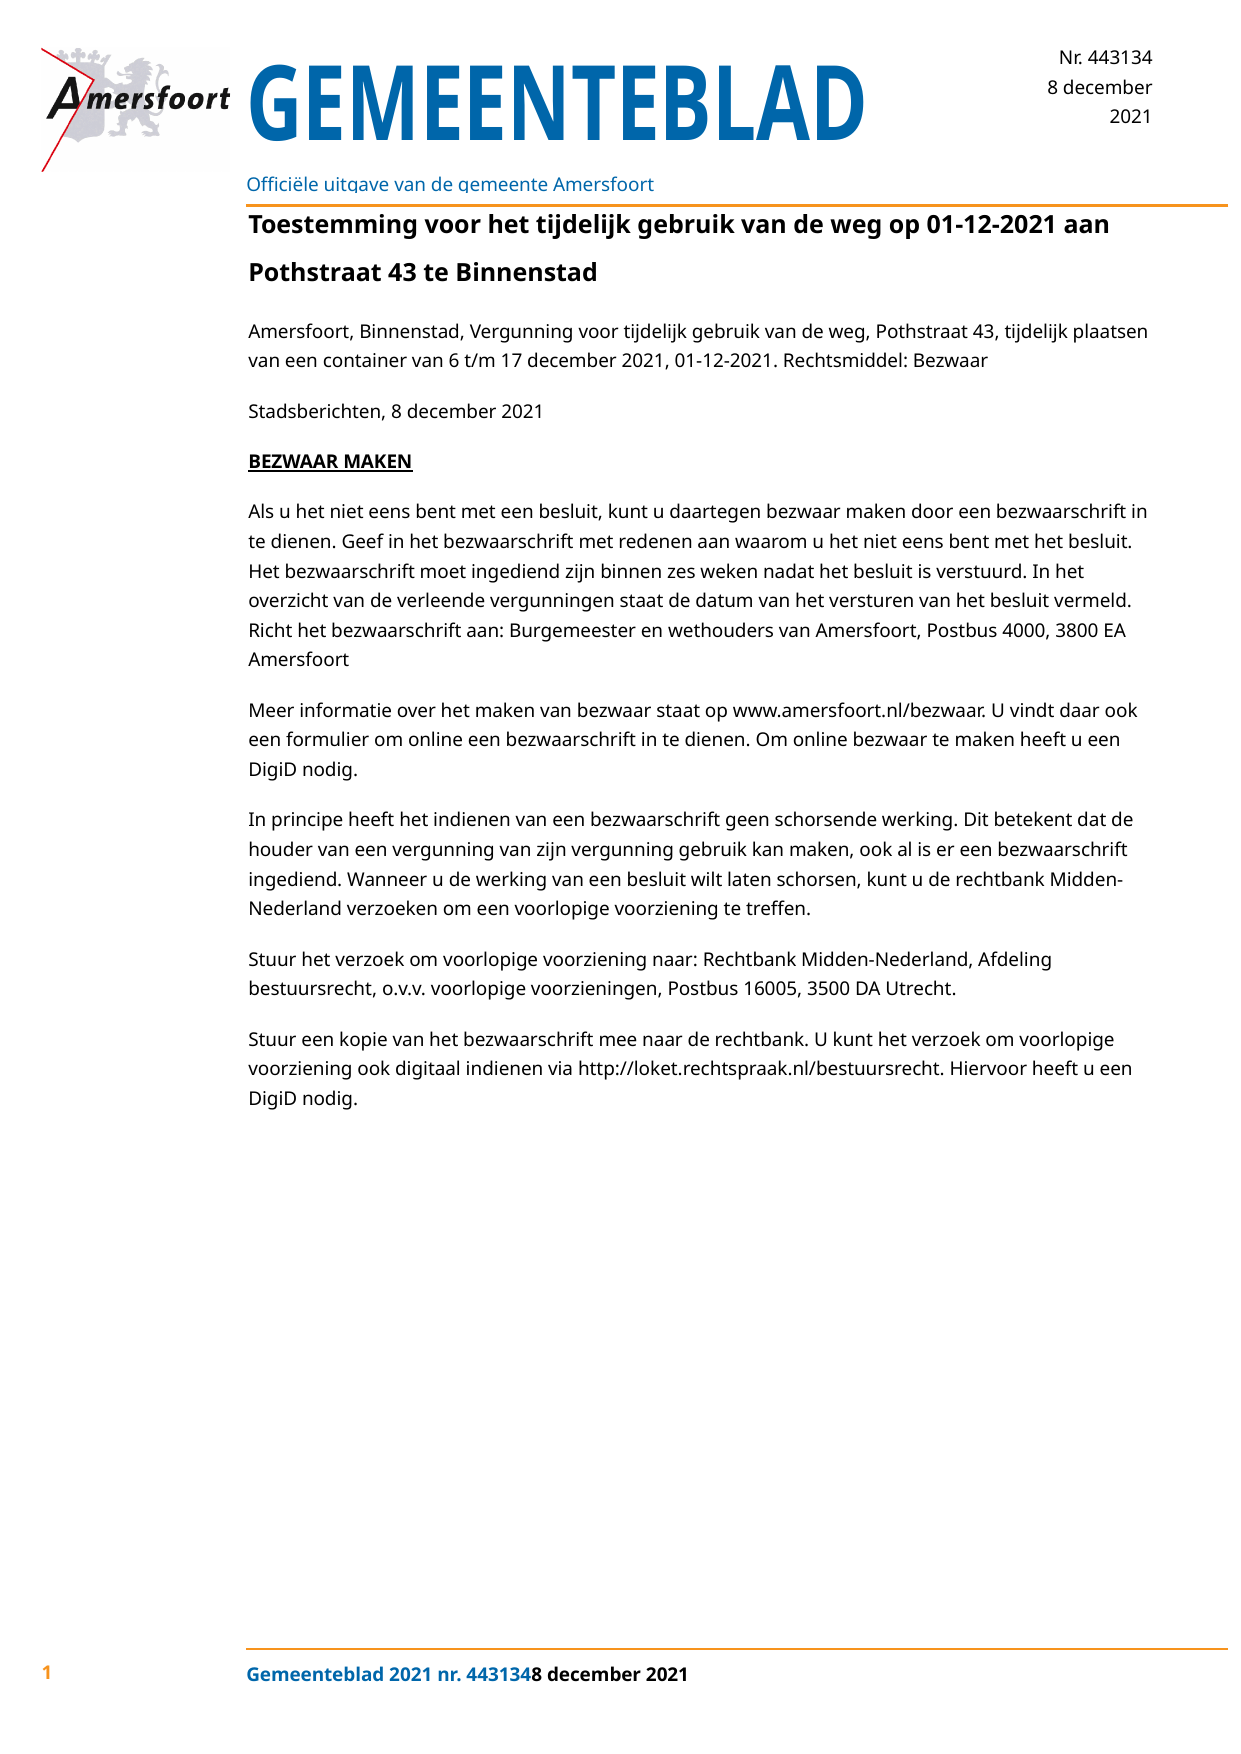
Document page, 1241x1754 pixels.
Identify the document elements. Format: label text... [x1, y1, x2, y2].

text Amersfoort, Binnenstad, Vergunning voor tijdelijk gebruik van de weg, Pothstraat 43, tijdelijk plaatsen van een container van 6 t/m 17 december 2021, 01-12-2021. Rechtsmiddel: Bezwaar [248, 318, 1152, 373]
text Stuur een kopie van het bezwaarschrift mee naar de rechtbank. U kunt het verzoek om voorlopige voorziening ook digitaal indienen via http://loket.rechtspraak.nl/bestuursrecht. Hiervoor heeft u een DigiD nodig. [248, 1026, 1152, 1111]
text In principe heeft het indienen van een bezwaarschrift geen schorsende werking. Dit betekent dat de houder van een vergunning van zijn vergunning gebruik kan maken, ook al is er een bezwaarschrift ingediend. Wanneer u de werking van een besluit wilt laten schorsen, kunt u de rechtbank Midden-Nederland verzoeken om een voorlopige voorziening te treffen. [248, 807, 1152, 921]
text Als u het niet eens bent met een besluit, kunt u daartegen bezwaar maken door een bezwaarschrift in te dienen. Geef in het bezwaarschrift met redenen aan waarom u het niet eens bent met het besluit. Het bezwaarschrift moet ingediend zijn binnen zes weken nadat het besluit is verstuurd. In het overzicht van de verleende vergunningen staat de datum van het versturen van het besluit vermeld. Richt het bezwaarschrift aan: Burgemeester en wethouders van Amersfoort, Postbus 4000, 3800 EA Amersfoort [248, 499, 1152, 672]
text Stuur het verzoek om voorlopige voorziening naar: Rechtbank Midden-Nederland, Afdeling bestuursrecht, o.v.v. voorlopige voorzieningen, Postbus 16005, 3500 DA Utrecht. [248, 946, 1152, 1001]
text Meer informatie over het maken van bezwaar staat op www.amersfoort.nl/bezwaar. U vindt daar ook een formulier om online een bezwaarschrift in te dienen. Om online bezwaar te maken heeft u een DigiD nodig. [248, 697, 1152, 782]
picture [41, 47, 231, 172]
text Toestemming voor het tijdelijk gebruik van de weg op 01-12-2021 aan Pothstraat 43 te Binnenstad [248, 207, 1152, 288]
text BEZWAAR MAKEN [248, 448, 1152, 474]
text Stadsberichten, 8 december 2021 [248, 398, 1152, 424]
